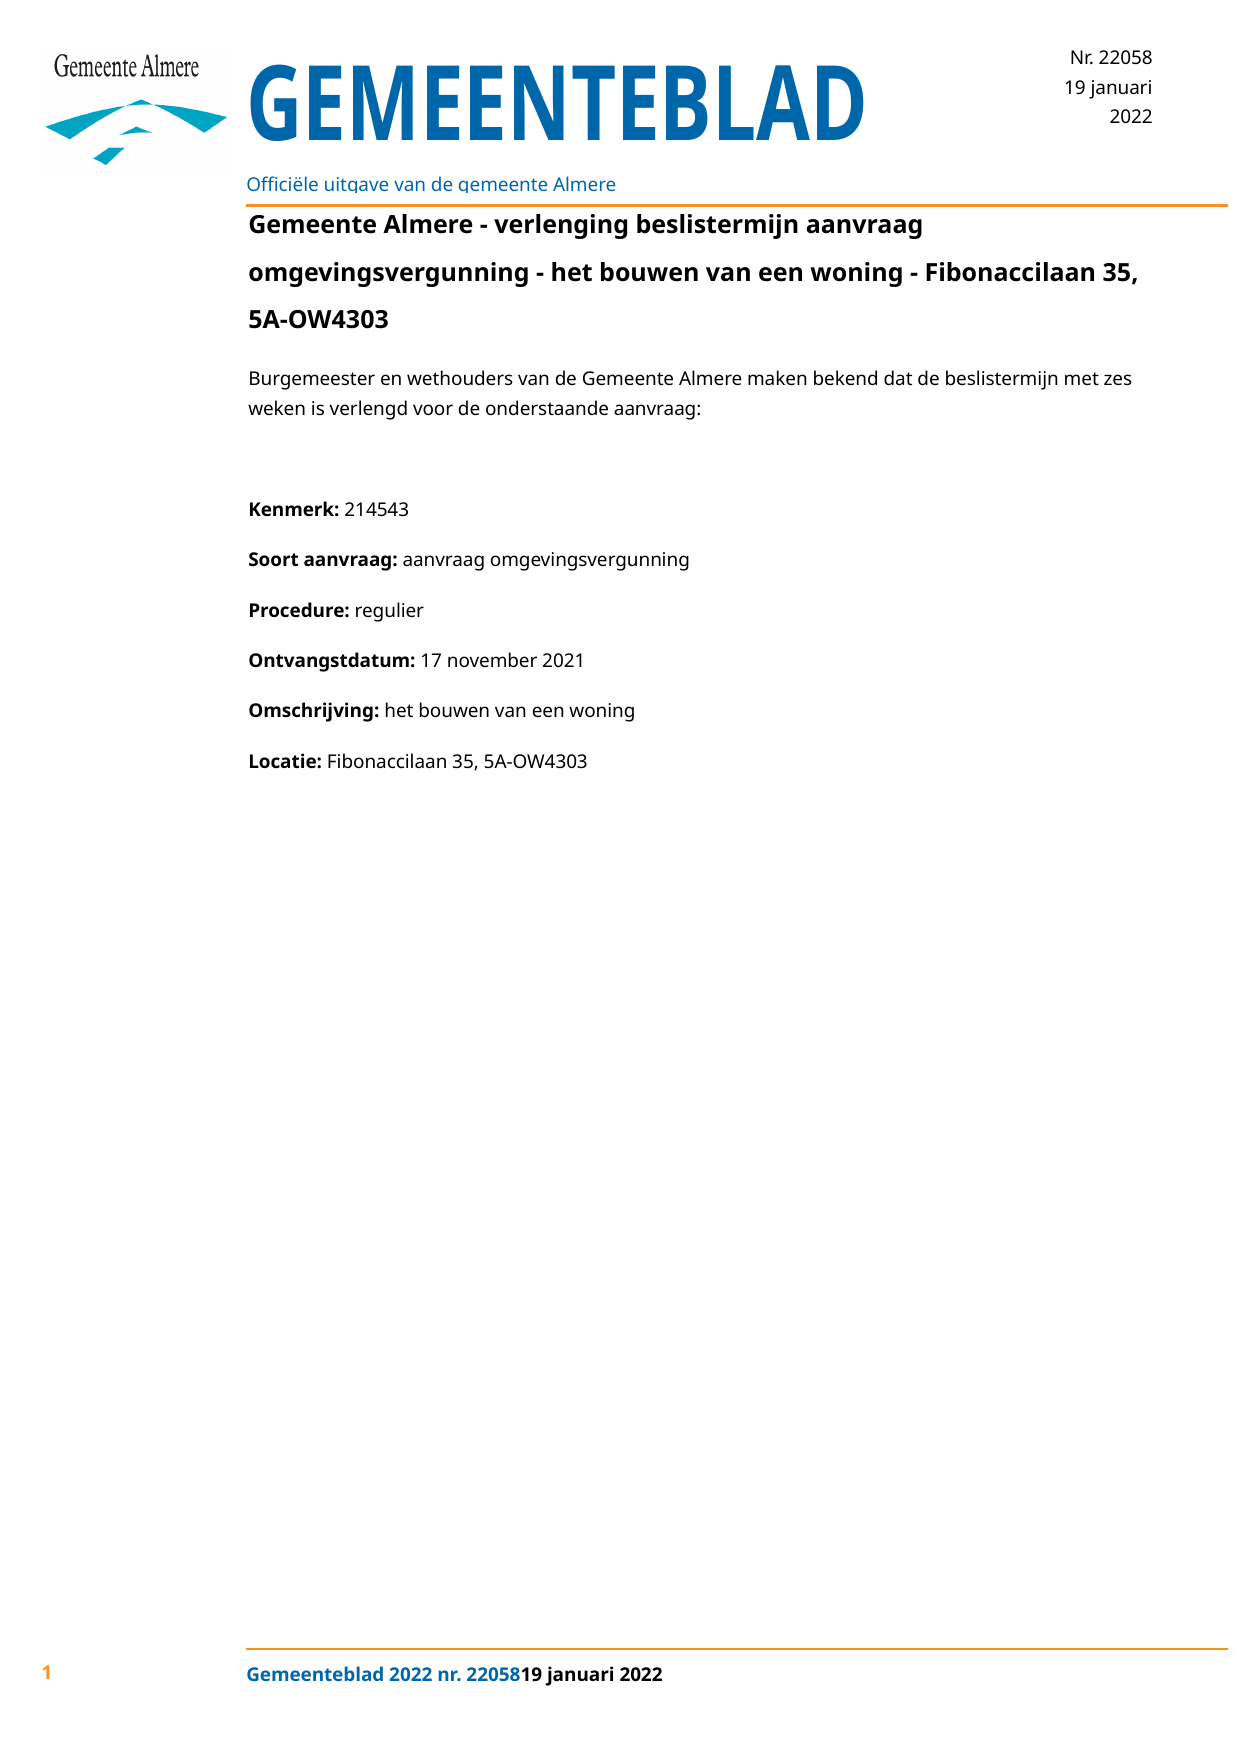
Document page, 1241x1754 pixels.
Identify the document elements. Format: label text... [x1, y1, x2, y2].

text Procedure: regulier [248, 597, 1152, 622]
text Omschrijving: het bouwen van een woning [248, 698, 1152, 723]
picture [41, 47, 231, 172]
text Kenmerk: 214543 [248, 496, 1152, 522]
text Ontvangstdatum: 17 november 2021 [248, 647, 1152, 673]
text Burgemeester en wethouders van de Gemeente Almere maken bekend dat de beslistermijn met zes weken is verlengd voor de onderstaande aanvraag: [248, 366, 1152, 421]
text Locatie: Fibonaccilaan 35, 5A-OW4303 [248, 748, 1152, 774]
text Soort aanvraag: aanvraag omgevingsvergunning [248, 546, 1152, 572]
text Gemeente Almere - verlenging beslistermijn aanvraag omgevingsvergunning - het bouwen van een woning - Fibonaccilaan 35, 5A-OW4303 [248, 207, 1152, 336]
